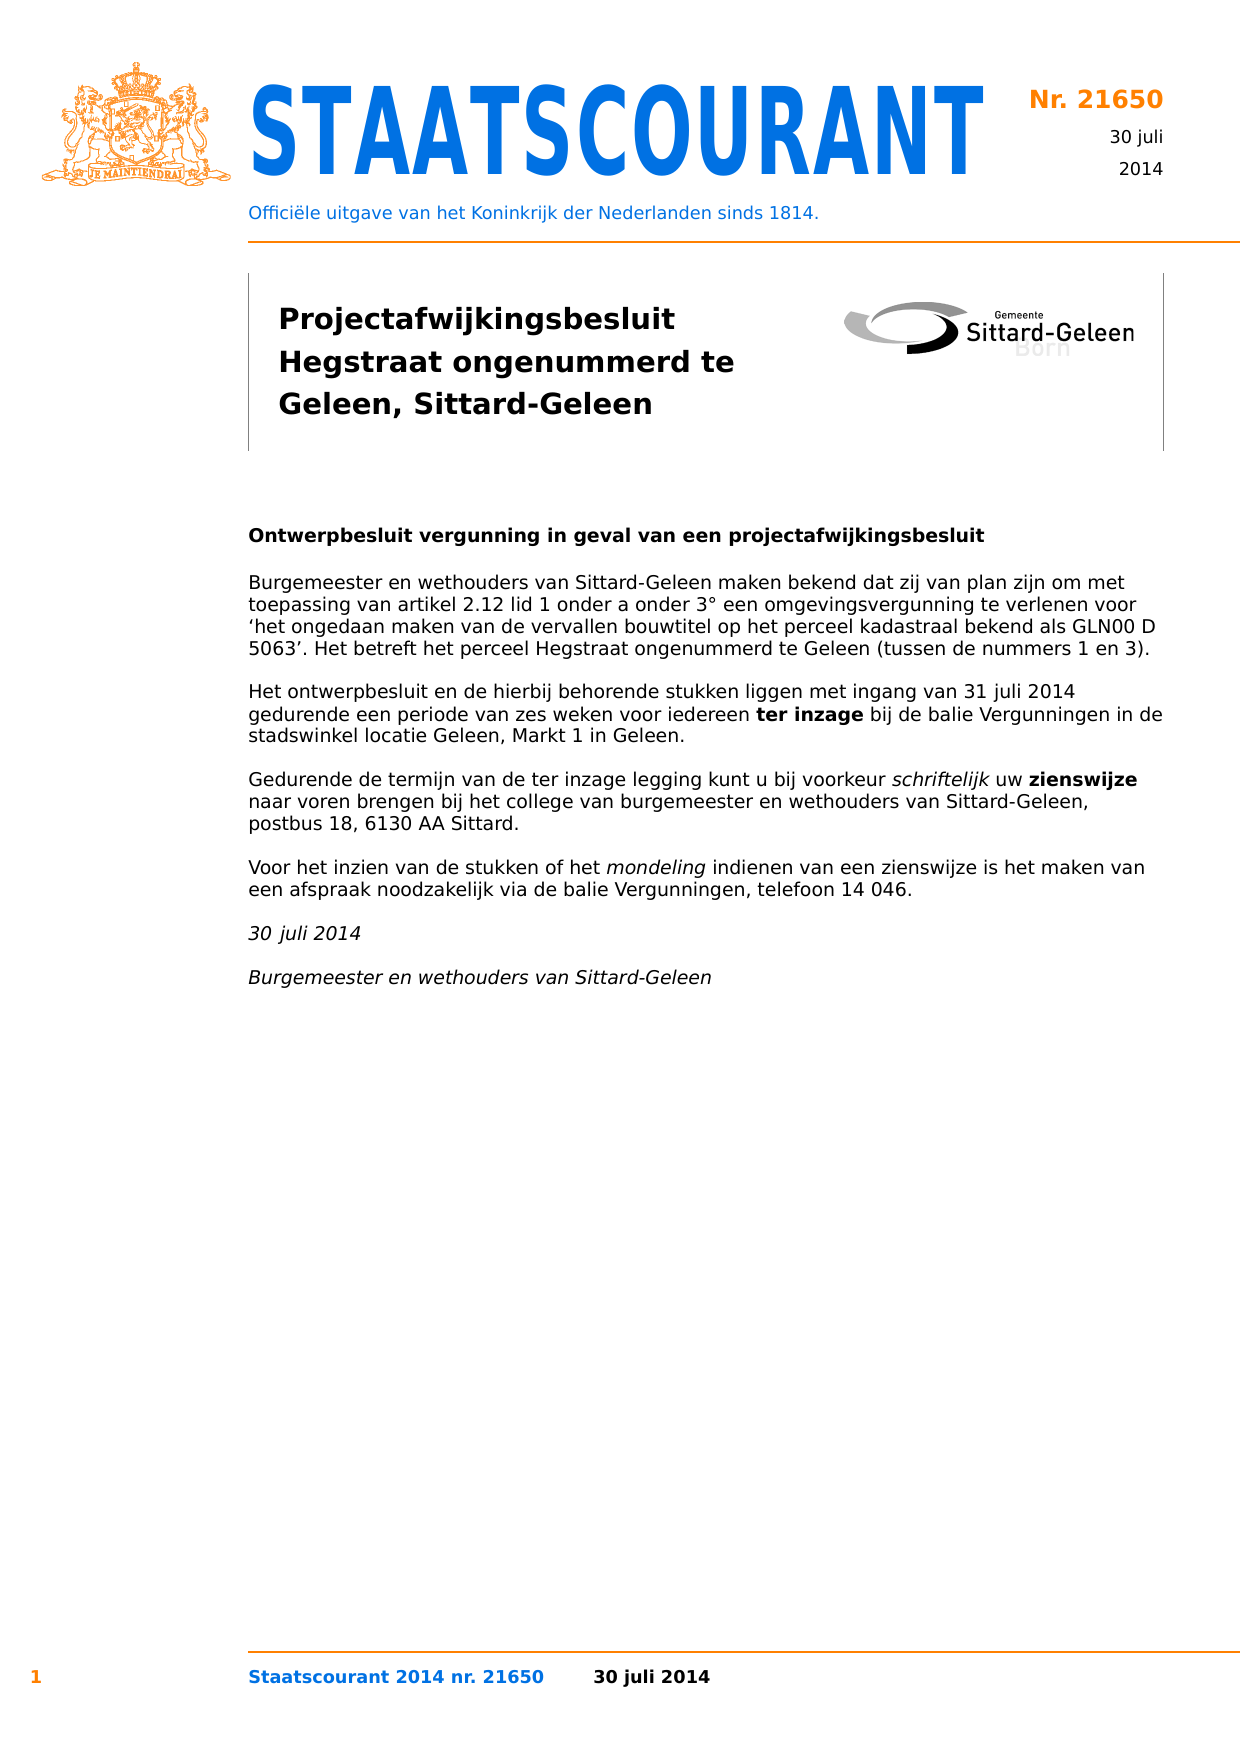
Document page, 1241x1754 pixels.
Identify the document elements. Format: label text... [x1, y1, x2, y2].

table_header Nr. 21650 [998, 62, 1240, 121]
text Gedurende de termijn van de ter inzage legging kunt u bij voorkeur schriftelijk uw zienswijze naar voren brengen bij het college van burgemeester en wethouders van Sittard-Geleen, postbus 18, 6130 AA Sittard. [248, 769, 1163, 835]
table_header STAATSCOURANT [248, 62, 998, 203]
text 30 juli 2014 [248, 923, 1163, 945]
picture [41, 62, 231, 186]
picture [844, 302, 1134, 356]
table_cell 2014 [998, 153, 1240, 203]
subtitle Ontwerpbesluit vergunning in geval van een projectafwijkingsbesluit [248, 525, 1163, 547]
table_header [25, 62, 248, 241]
subtitle Projectafwijkingsbesluit Hegstraat ongenummerd te Geleen, Sittard-Geleen [249, 273, 1163, 451]
text Het ontwerpbesluit en de hierbij behorende stukken liggen met ingang van 31 juli 2014 gedurende een periode van zes weken voor iedereen ter inzage bij de balie Vergunningen in de stadswinkel locatie Geleen, Markt 1 in Geleen. [248, 681, 1163, 747]
text Voor het inzien van de stukken of het mondeling indienen van een zienswijze is het maken van een afspraak noodzakelijk via de balie Vergunningen, telefoon 14 046. [248, 857, 1163, 901]
table_cell 30 juli [998, 121, 1240, 153]
text Burgemeester en wethouders van Sittard-Geleen [248, 967, 1163, 989]
text Burgemeester en wethouders van Sittard-Geleen maken bekend dat zij van plan zijn om met toepassing van artikel 2.12 lid 1 onder a onder 3° een omgevingsvergunning te verlenen voor ‘het ongedaan maken van de vervallen bouwtitel op het perceel kadastraal bekend als GLN00 D 5063’. Het betreft het perceel Hegstraat ongenummerd te Geleen (tussen de nummers 1 en 3). [248, 572, 1163, 659]
table_cell Officiële uitgave van het Koninkrijk der Nederlanden sinds 1814. [248, 203, 1240, 241]
